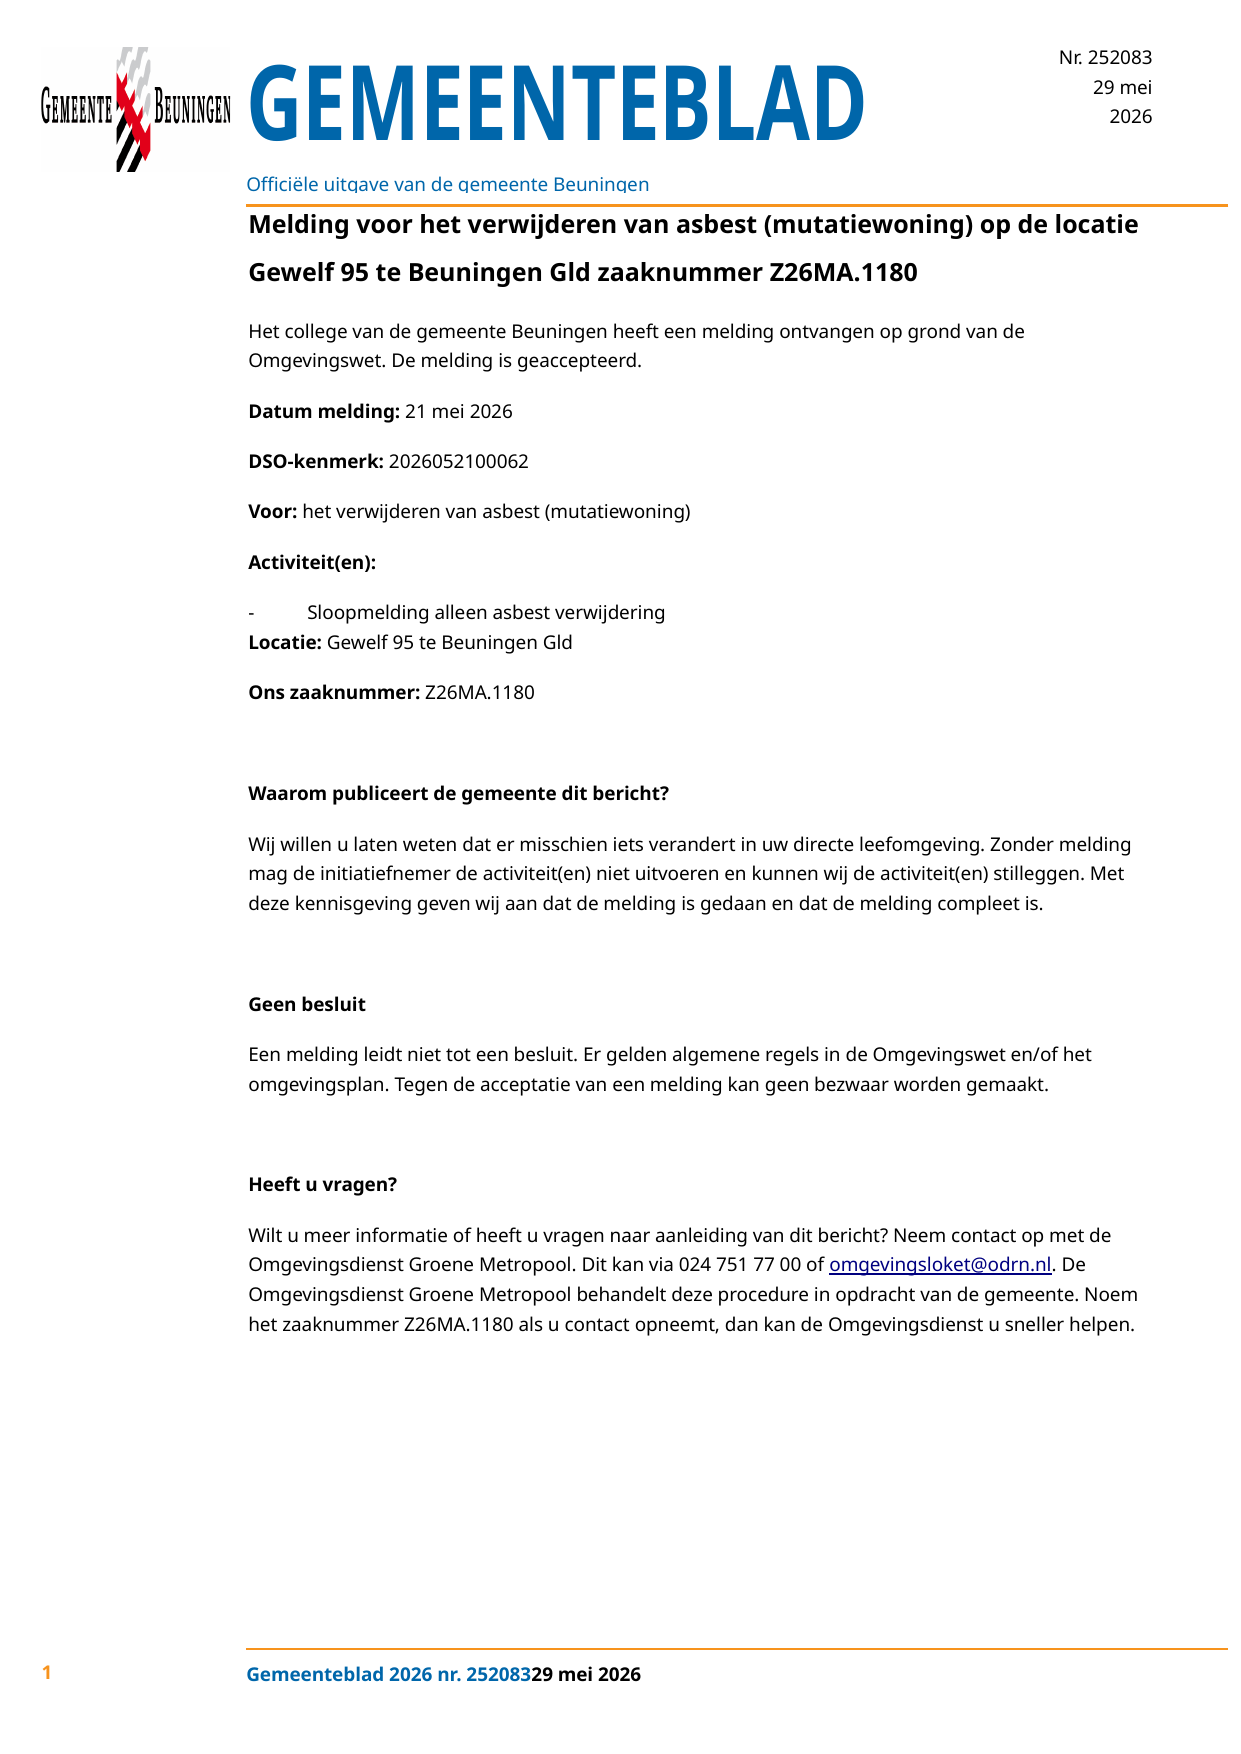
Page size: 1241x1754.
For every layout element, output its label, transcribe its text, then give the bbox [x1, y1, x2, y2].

text Melding voor het verwijderen van asbest (mutatiewoning) op de locatie Gewelf 95 te Beuningen Gld zaaknummer Z26MA.1180 [248, 207, 1152, 288]
text Wilt u meer informatie of heeft u vragen naar aanleiding van dit bericht? Neem contact op met de Omgevingsdienst Groene Metropool. Dit kan via 024 751 77 00 of omgevingsloket@odrn.nl. De Omgevingsdienst Groene Metropool behandelt deze procedure in opdracht van de gemeente. Noem het zaaknummer Z26MA.1180 als u contact opneemt, dan kan de Omgevingsdienst u sneller helpen. [248, 1222, 1152, 1337]
text Heeft u vragen? [248, 1172, 1152, 1197]
picture [41, 47, 231, 172]
text Een melding leidt niet tot een besluit. Er gelden algemene regels in de Omgevingswet en/of het omgevingsplan. Tegen de acceptatie van een melding kan geen bezwaar worden gemaakt. [248, 1041, 1152, 1097]
text Het college van de gemeente Beuningen heeft een melding ontvangen op grond van de Omgevingswet. De melding is geaccepteerd. [248, 318, 1152, 373]
text Datum melding: 21 mei 2026 [248, 398, 1152, 424]
text Geen besluit [248, 991, 1152, 1017]
text Activiteit(en): [248, 549, 1152, 575]
text Locatie: Gewelf 95 te Beuningen Gld [248, 629, 1152, 655]
text Voor: het verwijderen van asbest (mutatiewoning) [248, 499, 1152, 524]
text DSO-kenmerk: 2026052100062 [248, 448, 1152, 474]
text Wij willen u laten weten dat er misschien iets verandert in uw directe leefomgeving. Zonder melding mag de initiatiefnemer de activiteit(en) niet uitvoeren en kunnen wij de activiteit(en) stilleggen. Met deze kennisgeving geven wij aan dat de melding is gedaan en dat de melding compleet is. [248, 831, 1152, 916]
text Waarom publiceert de gemeente dit bericht? [248, 780, 1152, 806]
text Ons zaaknummer: Z26MA.1180 [248, 679, 1152, 705]
list Sloopmelding alleen asbest verwijdering [248, 599, 1152, 625]
